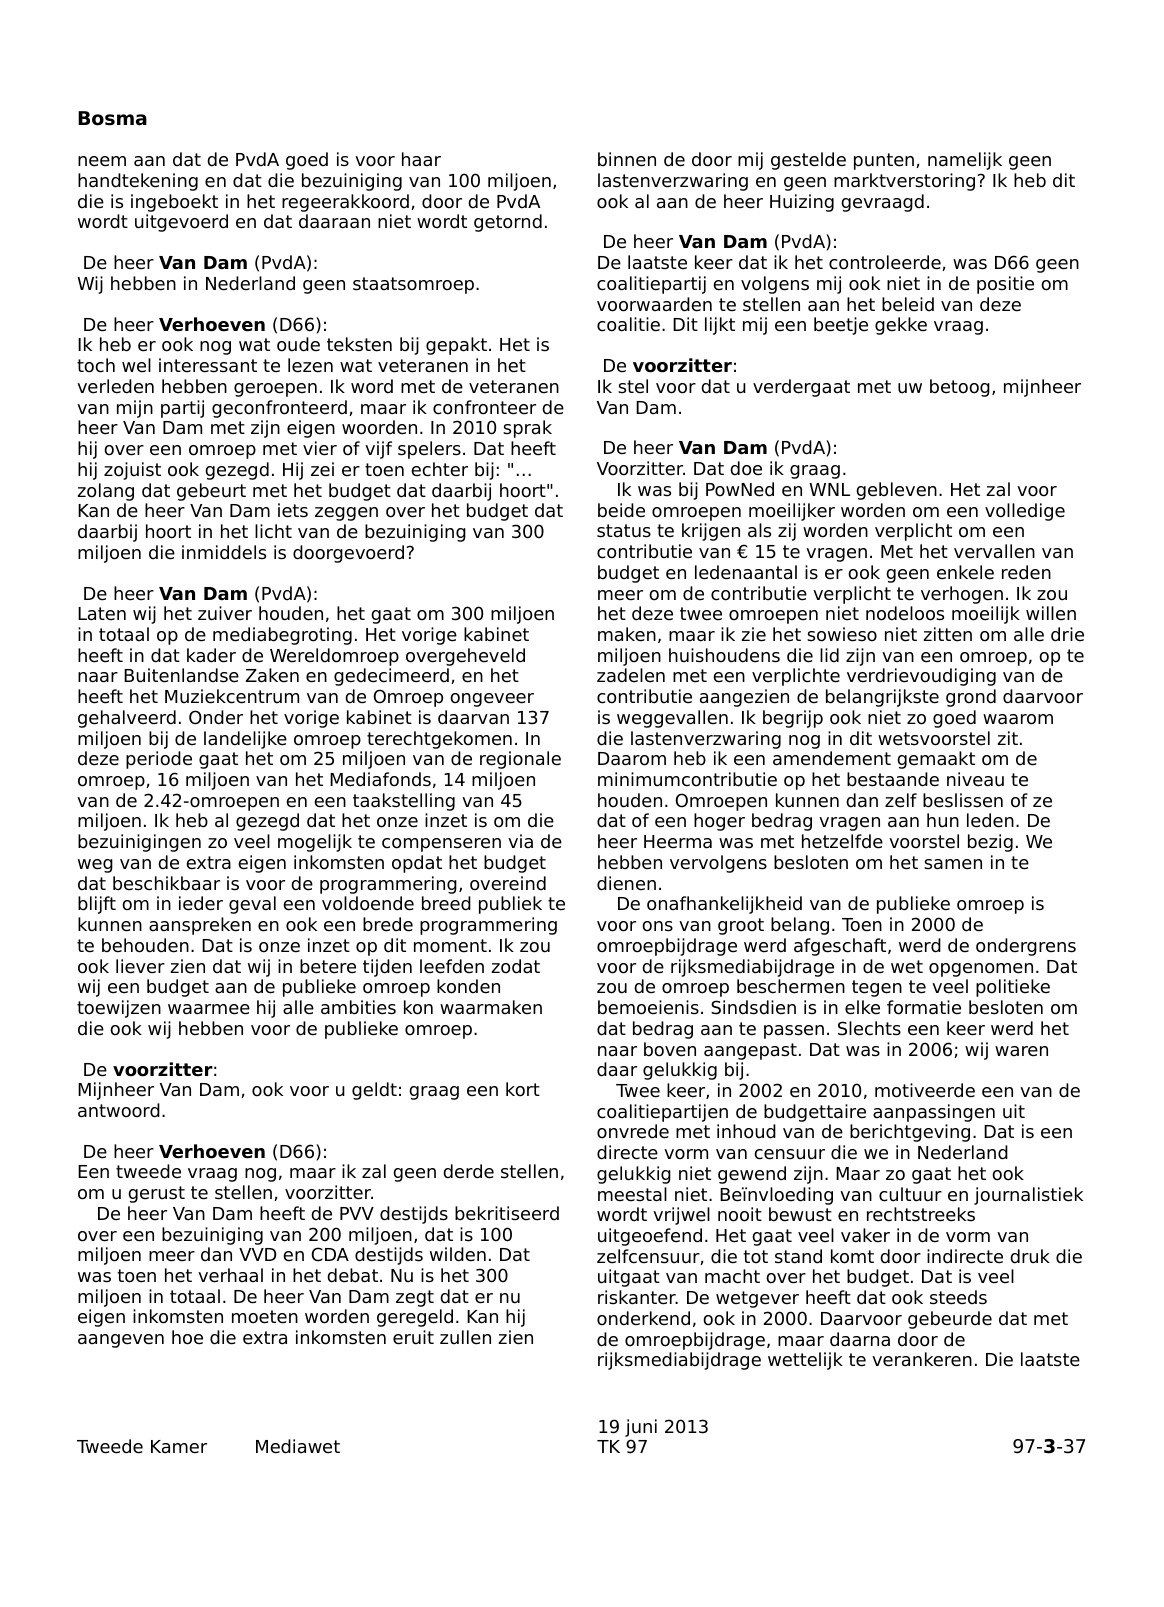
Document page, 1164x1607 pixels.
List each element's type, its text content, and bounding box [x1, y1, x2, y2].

text De heer Verhoeven (D66): [77, 1142, 567, 1162]
text Een tweede vraag nog, maar ik zal geen derde stellen, om u gerust te stellen, voorzitter. [77, 1162, 567, 1204]
text De voorzitter: [596, 356, 1087, 377]
text neem aan dat de PvdA goed is voor haar handtekening en dat die bezuiniging van 100 miljoen, die is ingeboekt in het regeerakkoord, door de PvdA wordt uitgevoerd en dat daaraan niet wordt getornd. [77, 150, 567, 233]
text Mijnheer Van Dam, ook voor u geldt: graag een kort antwoord. [77, 1080, 567, 1122]
text De heer Verhoeven (D66): [77, 314, 567, 335]
text binnen de door mij gestelde punten, namelijk geen lastenverzwaring en geen marktverstoring? Ik heb dit ook al aan de heer Huizing gevraagd. [596, 150, 1087, 212]
text Ik was bij PowNed en WNL gebleven. Het zal voor beide omroepen moeilijker worden om een volledige status te krijgen als zij worden verplicht om een contributie van € 15 te vragen. Met het vervallen van budget en ledenaantal is er ook geen enkele reden meer om de contributie verplicht te verhogen. Ik zou het deze twee omroepen niet nodeloos moeilijk willen maken, maar ik zie het sowieso niet zitten om alle drie miljoen huishoudens die lid zijn van een omroep, op te zadelen met een verplichte verdrievoudiging van de contributie aangezien de belangrijkste grond daarvoor is weggevallen. Ik begrijp ook niet zo goed waarom die lastenverzwaring nog in dit wetsvoorstel zit. Daarom heb ik een amendement gemaakt om de minimumcontributie op het bestaande niveau te houden. Omroepen kunnen dan zelf beslissen of ze dat of een hoger bedrag vragen aan hun leden. De heer Heerma was met hetzelfde voorstel bezig. We hebben vervolgens besloten om het samen in te dienen. [596, 480, 1087, 894]
text De heer Van Dam (PvdA): [596, 438, 1087, 459]
text De voorzitter: [77, 1059, 567, 1080]
text De heer Van Dam heeft de PVV destijds bekritiseerd over een bezuiniging van 200 miljoen, dat is 100 miljoen meer dan VVD en CDA destijds wilden. Dat was toen het verhaal in het debat. Nu is het 300 miljoen in totaal. De heer Van Dam zegt dat er nu eigen inkomsten moeten worden geregeld. Kan hij aangeven hoe die extra inkomsten eruit zullen zien [77, 1204, 567, 1349]
text Wij hebben in Nederland geen staatsomroep. [77, 274, 567, 294]
text De heer Van Dam (PvdA): [596, 232, 1087, 253]
text Voorzitter. Dat doe ik graag. [596, 459, 1087, 480]
text Ik heb er ook nog wat oude teksten bij gepakt. Het is toch wel interessant te lezen wat veteranen in het verleden hebben geroepen. Ik word met de veteranen van mijn partij geconfronteerd, maar ik confronteer de heer Van Dam met zijn eigen woorden. In 2010 sprak hij over een omroep met vier of vijf spelers. Dat heeft hij zojuist ook gezegd. Hij zei er toen echter bij: "… zolang dat gebeurt met het budget dat daarbij hoort". Kan de heer Van Dam iets zeggen over het budget dat daarbij hoort in het licht van de bezuiniging van 300 miljoen die inmiddels is doorgevoerd? [77, 335, 567, 563]
text Twee keer, in 2002 en 2010, motiveerde een van de coalitiepartijen de budgettaire aanpassingen uit onvrede met inhoud van de berichtgeving. Dat is een directe vorm van censuur die we in Nederland gelukkig niet gewend zijn. Maar zo gaat het ook meestal niet. Beïnvloeding van cultuur en journalistiek wordt vrijwel nooit bewust en rechtstreeks uitgeoefend. Het gaat veel vaker in de vorm van zelfcensuur, die tot stand komt door indirecte druk die uitgaat van macht over het budget. Dat is veel riskanter. De wetgever heeft dat ook steeds onderkend, ook in 2000. Daarvoor gebeurde dat met de omroepbijdrage, maar daarna door de rijksmediabijdrage wettelijk te verankeren. Die laatste [596, 1081, 1087, 1371]
text De heer Van Dam (PvdA): [77, 253, 567, 274]
text Laten wij het zuiver houden, het gaat om 300 miljoen in totaal op de mediabegroting. Het vorige kabinet heeft in dat kader de Wereldomroep overgeheveld naar Buitenlandse Zaken en gedecimeerd, en het heeft het Muziekcentrum van de Omroep ongeveer gehalveerd. Onder het vorige kabinet is daarvan 137 miljoen bij de landelijke omroep terechtgekomen. In deze periode gaat het om 25 miljoen van de regionale omroep, 16 miljoen van het Mediafonds, 14 miljoen van de 2.42-omroepen en een taakstelling van 45 miljoen. Ik heb al gezegd dat het onze inzet is om die bezuinigingen zo veel mogelijk te compenseren via de weg van de extra eigen inkomsten opdat het budget dat beschikbaar is voor de programmering, overeind blijft om in ieder geval een voldoende breed publiek te kunnen aanspreken en ook een brede programmering te behouden. Dat is onze inzet op dit moment. Ik zou ook liever zien dat wij in betere tijden leefden zodat wij een budget aan de publieke omroep konden toewijzen waarmee hij alle ambities kon waarmaken die ook wij hebben voor de publieke omroep. [77, 604, 567, 1039]
text Ik stel voor dat u verdergaat met uw betoog, mijnheer Van Dam. [596, 377, 1087, 418]
text De heer Van Dam (PvdA): [77, 583, 567, 604]
text De onafhankelijkheid van de publieke omroep is voor ons van groot belang. Toen in 2000 de omroepbijdrage werd afgeschaft, werd de ondergrens voor de rijksmediabijdrage in de wet opgenomen. Dat zou de omroep beschermen tegen te veel politieke bemoeienis. Sindsdien is in elke formatie besloten om dat bedrag aan te passen. Slechts een keer werd het naar boven aangepast. Dat was in 2006; wij waren daar gelukkig bij. [596, 894, 1087, 1081]
text De laatste keer dat ik het controleerde, was D66 geen coalitiepartij en volgens mij ook niet in de positie om voorwaarden te stellen aan het beleid van deze coalitie. Dit lijkt mij een beetje gekke vraag. [596, 253, 1087, 336]
